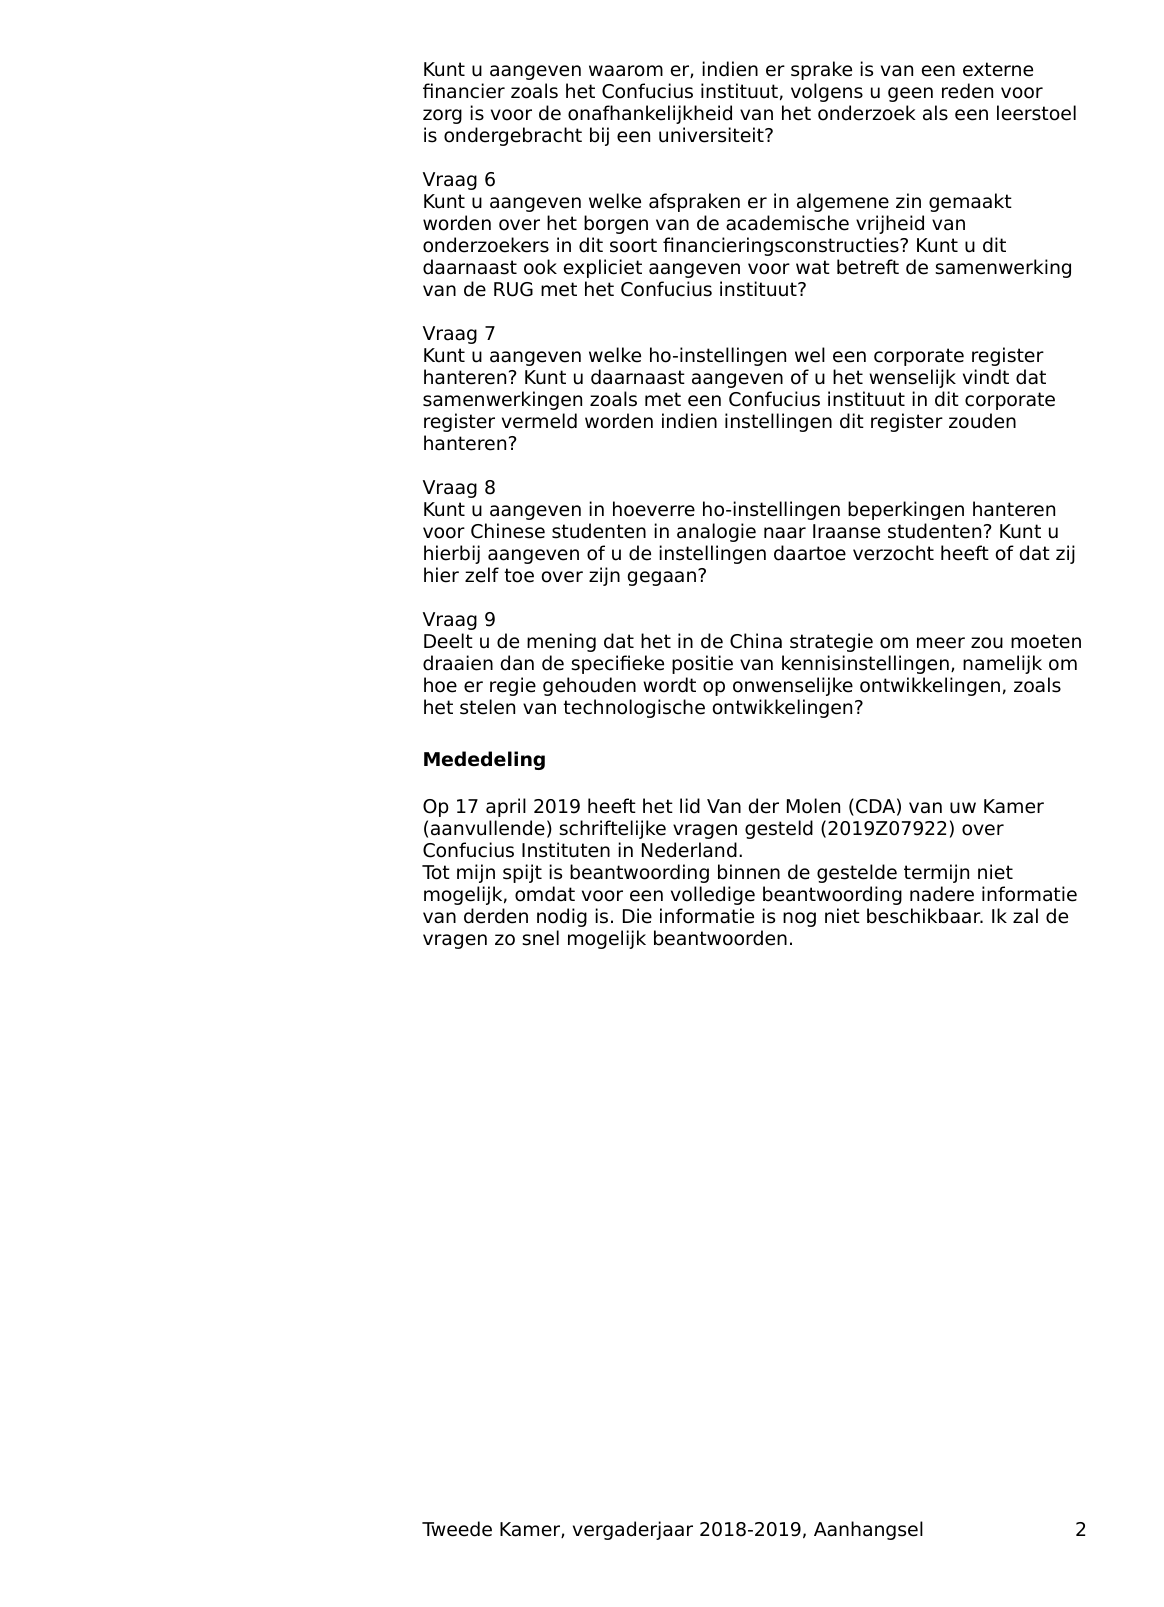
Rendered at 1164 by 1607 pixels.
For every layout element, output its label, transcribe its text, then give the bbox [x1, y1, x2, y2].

text Vraag 8 [422, 477, 1087, 499]
text Vraag 9 [422, 609, 1087, 631]
text Kunt u aangeven welke ho-instellingen wel een corporate register hanteren? Kunt u daarnaast aangeven of u het wenselijk vindt dat samenwerkingen zoals met een Confucius instituut in dit corporate register vermeld worden indien instellingen dit register zouden hanteren? [422, 345, 1087, 455]
text Vraag 7 [422, 323, 1087, 345]
text Vraag 6 [422, 169, 1087, 191]
text Deelt u de mening dat het in de China strategie om meer zou moeten draaien dan de specifieke positie van kennisinstellingen, namelijk om hoe er regie gehouden wordt op onwenselijke ontwikkelingen, zoals het stelen van technologische ontwikkelingen? [422, 631, 1087, 719]
subtitle Mededeling [422, 749, 1087, 771]
text Kunt u aangeven in hoeverre ho-instellingen beperkingen hanteren voor Chinese studenten in analogie naar Iraanse studenten? Kunt u hierbij aangeven of u de instellingen daartoe verzocht heeft of dat zij hier zelf toe over zijn gegaan? [422, 499, 1087, 587]
text Kunt u aangeven welke afspraken er in algemene zin gemaakt worden over het borgen van de academische vrijheid van onderzoekers in dit soort financieringsconstructies? Kunt u dit daarnaast ook expliciet aangeven voor wat betreft de samenwerking van de RUG met het Confucius instituut? [422, 191, 1087, 301]
text Tot mijn spijt is beantwoording binnen de gestelde termijn niet mogelijk, omdat voor een volledige beantwoording nadere informatie van derden nodig is. Die informatie is nog niet beschikbaar. Ik zal de vragen zo snel mogelijk beantwoorden. [422, 862, 1087, 950]
text Op 17 april 2019 heeft het lid Van der Molen (CDA) van uw Kamer (aanvullende) schriftelijke vragen gesteld (2019Z07922) over Confucius Instituten in Nederland. [422, 796, 1087, 862]
text Kunt u aangeven waarom er, indien er sprake is van een externe financier zoals het Confucius instituut, volgens u geen reden voor zorg is voor de onafhankelijkheid van het onderzoek als een leerstoel is ondergebracht bij een universiteit? [422, 59, 1087, 147]
